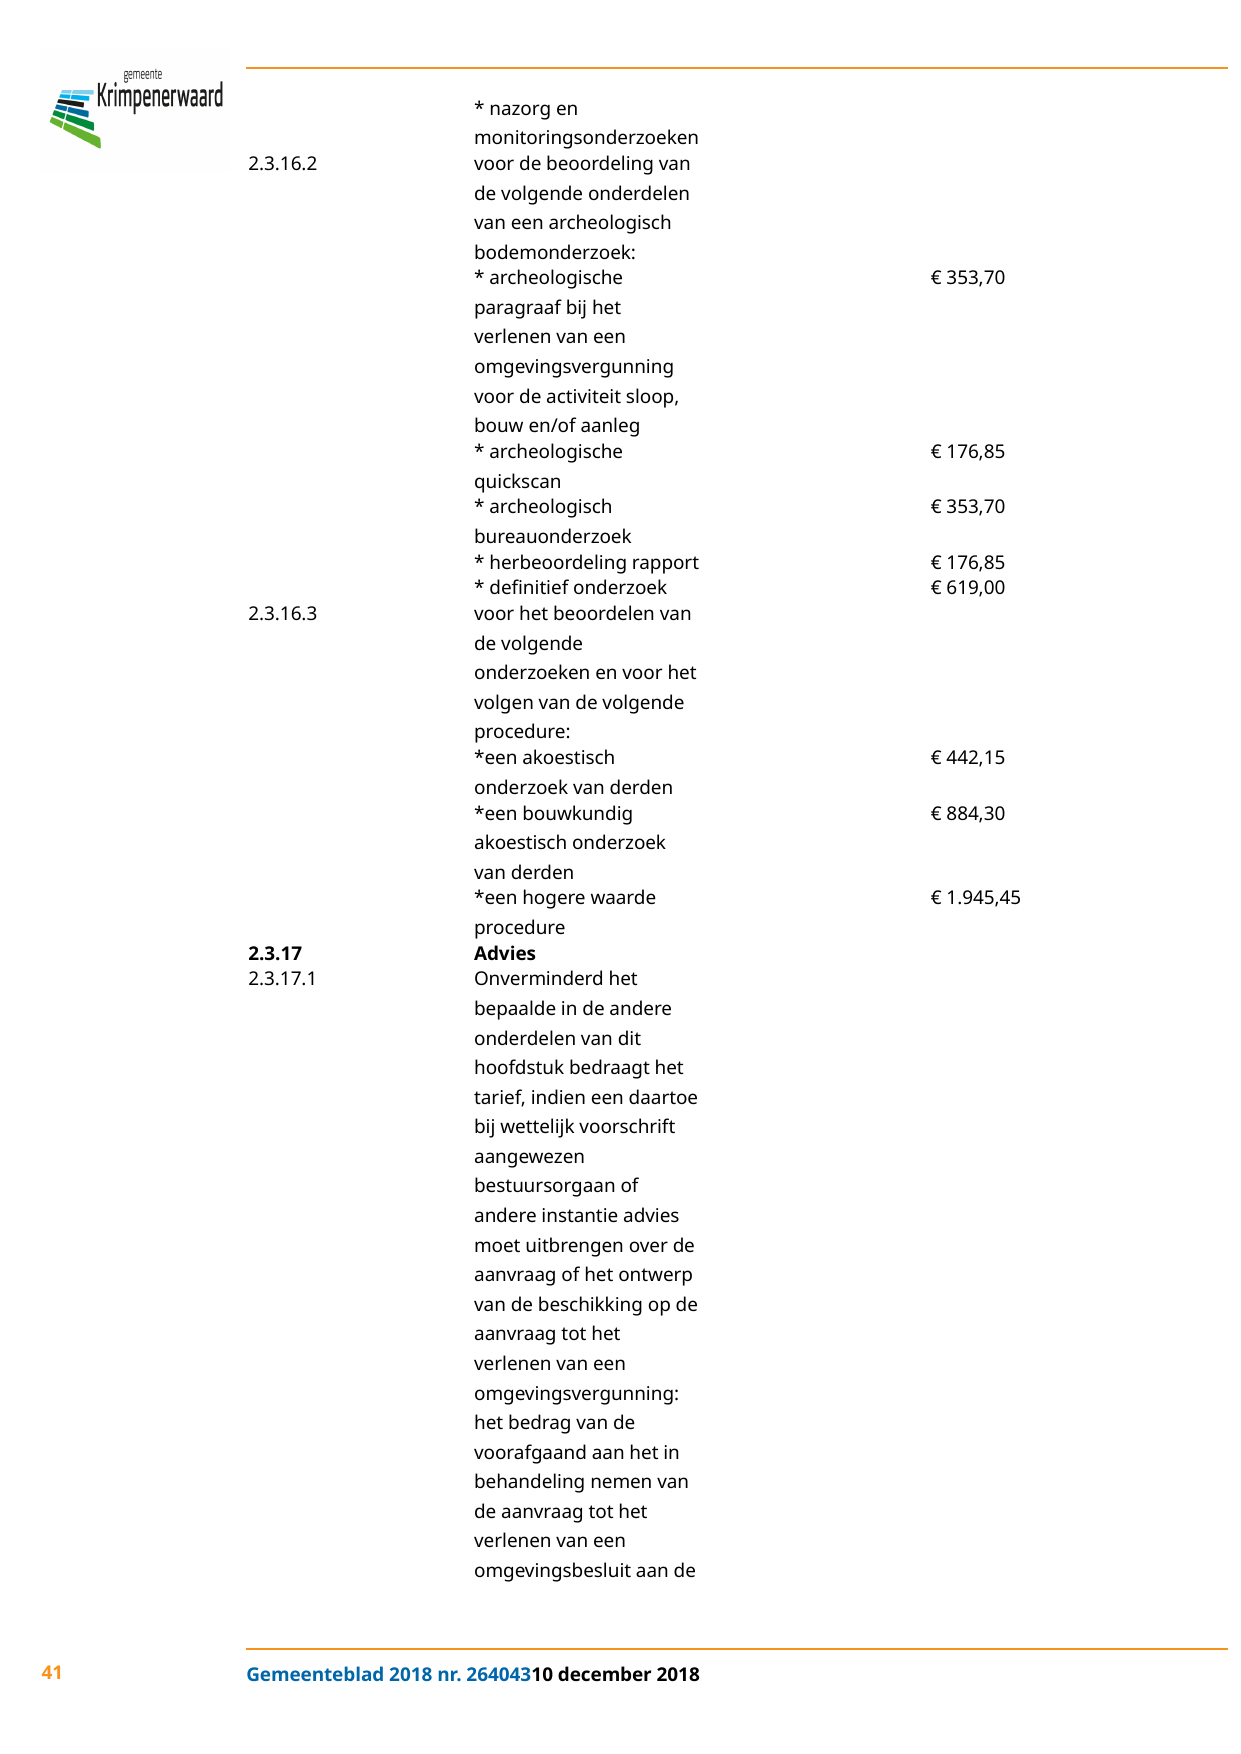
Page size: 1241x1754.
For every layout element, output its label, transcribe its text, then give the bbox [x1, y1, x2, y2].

table_cell € 884,30 [926, 800, 1152, 884]
table_cell [926, 95, 1152, 150]
table_cell * herbeoordeling rapport [474, 549, 700, 574]
table_cell [700, 885, 926, 940]
table_cell * archeologisch bureauonderzoek [474, 494, 700, 549]
table_cell [926, 150, 1152, 264]
table_cell € 176,85 [926, 549, 1152, 574]
table_cell [700, 265, 926, 438]
table_cell * definitief onderzoek [474, 575, 700, 600]
table_cell [700, 940, 926, 966]
table_cell [700, 966, 926, 1583]
table_cell Onverminderd het bepaalde in de andere onderdelen van dit hoofdstuk bedraagt het tarief, indien een daartoe bij wettelijk voorschrift aangewezen bestuursorgaan of andere instantie advies moet uitbrengen over de aanvraag of het ontwerp van de beschikking op de aanvraag tot het verlenen van een omgevingsvergunning: het bedrag van de voorafgaand aan het in behandeling nemen van de aanvraag tot het verlenen van een omgevingsbesluit aan de [474, 966, 700, 1583]
table_cell [248, 494, 474, 549]
table_cell € 353,70 [926, 494, 1152, 549]
table_cell [248, 800, 474, 884]
table_cell € 619,00 [926, 575, 1152, 600]
table_cell [248, 265, 474, 438]
table_cell [248, 885, 474, 940]
table_cell [700, 600, 926, 744]
table_cell € 442,15 [926, 744, 1152, 800]
table_cell * archeologische paragraaf bij het verlenen van een omgevingsvergunning voor de activiteit sloop, bouw en/of aanleg [474, 265, 700, 438]
table_cell [700, 438, 926, 493]
table_cell [700, 95, 926, 150]
table_cell 2.3.16.3 [248, 600, 474, 744]
table_cell [248, 438, 474, 493]
table_cell [248, 575, 474, 600]
table_cell € 353,70 [926, 265, 1152, 438]
table_cell [926, 940, 1152, 966]
table_cell 2.3.16.2 [248, 150, 474, 264]
table_cell voor de beoordeling van de volgende onderdelen van een archeologisch bodemonderzoek: [474, 150, 700, 264]
table_cell *een hogere waarde procedure [474, 885, 700, 940]
table_cell voor het beoordelen van de volgende onderzoeken en voor het volgen van de volgende procedure: [474, 600, 700, 744]
table_cell [926, 966, 1152, 1583]
table_cell *een akoestisch onderzoek van derden [474, 744, 700, 800]
table_cell € 1.945,45 [926, 885, 1152, 940]
table_cell [248, 95, 474, 150]
table_cell [700, 150, 926, 264]
table_cell [700, 549, 926, 574]
table_cell * nazorg en monitoringsonderzoeken [474, 95, 700, 150]
table_cell Advies [474, 940, 700, 966]
table_cell [700, 744, 926, 800]
table_cell * archeologische quickscan [474, 438, 700, 493]
picture [41, 47, 231, 172]
table_cell € 176,85 [926, 438, 1152, 493]
table_cell [700, 575, 926, 600]
table_cell 2.3.17 [248, 940, 474, 966]
table_cell [700, 800, 926, 884]
table_cell [248, 549, 474, 574]
table_cell 2.3.17.1 [248, 966, 474, 1583]
table_cell [700, 494, 926, 549]
table_cell *een bouwkundig akoestisch onderzoek van derden [474, 800, 700, 884]
table_cell [926, 600, 1152, 744]
table_cell [248, 744, 474, 800]
